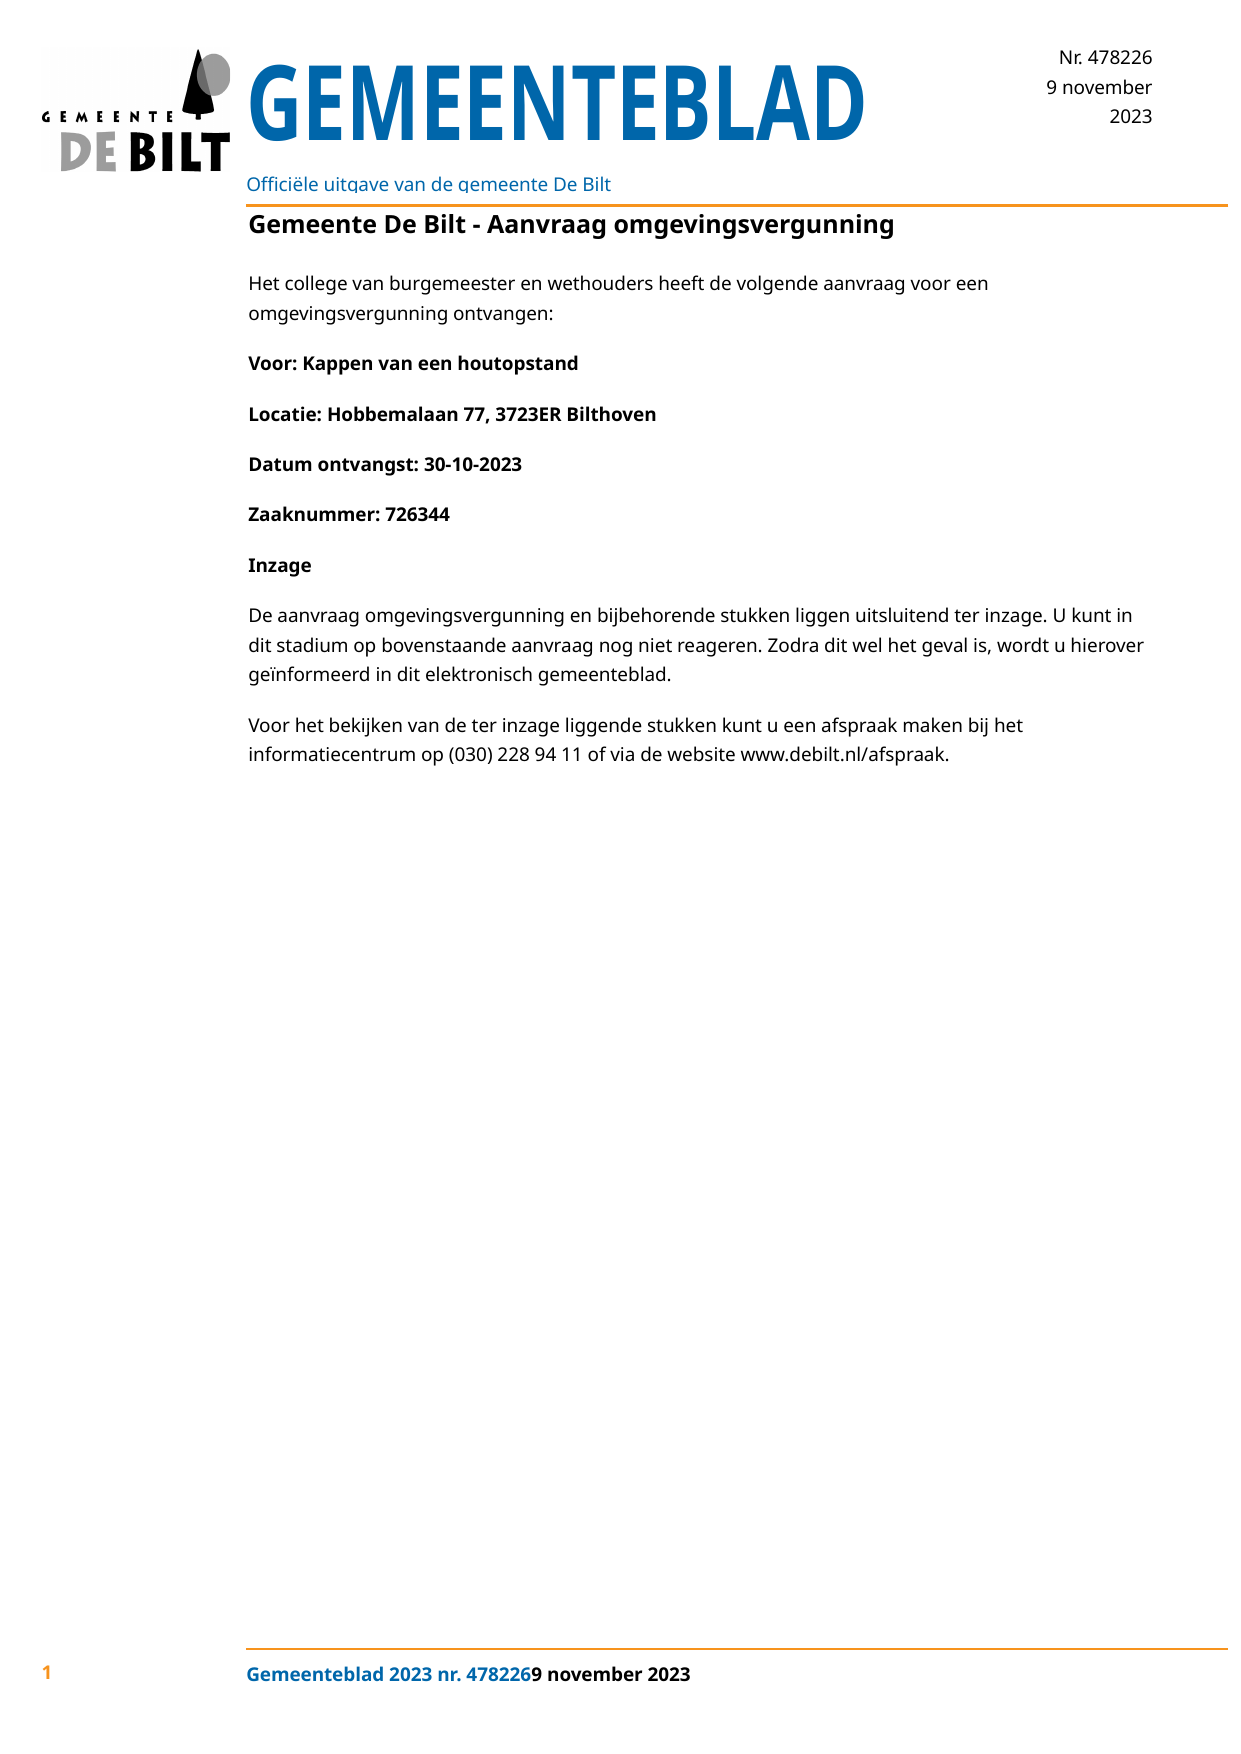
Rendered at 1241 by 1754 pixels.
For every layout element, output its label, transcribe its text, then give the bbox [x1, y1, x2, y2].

text Het college van burgemeester en wethouders heeft de volgende aanvraag voor een omgevingsvergunning ontvangen: [248, 270, 1152, 326]
picture [41, 47, 231, 172]
text Datum ontvangst: 30-10-2023 [248, 451, 1152, 477]
text Zaaknummer: 726344 [248, 502, 1152, 527]
text Gemeente De Bilt - Aanvraag omgevingsvergunning [248, 207, 1152, 241]
text Locatie: Hobbemalaan 77, 3723ER Bilthoven [248, 401, 1152, 426]
text Voor het bekijken van de ter inzage liggende stukken kunt u een afspraak maken bij het informatiecentrum op (030) 228 94 11 of via de website www.debilt.nl/afspraak. [248, 712, 1152, 767]
text Inzage [248, 552, 1152, 578]
text Voor: Kappen van een houtopstand [248, 350, 1152, 376]
text De aanvraag omgevingsvergunning en bijbehorende stukken liggen uitsluitend ter inzage. U kunt in dit stadium op bovenstaande aanvraag nog niet reageren. Zodra dit wel het geval is, wordt u hierover geïnformeerd in dit elektronisch gemeenteblad. [248, 602, 1152, 687]
